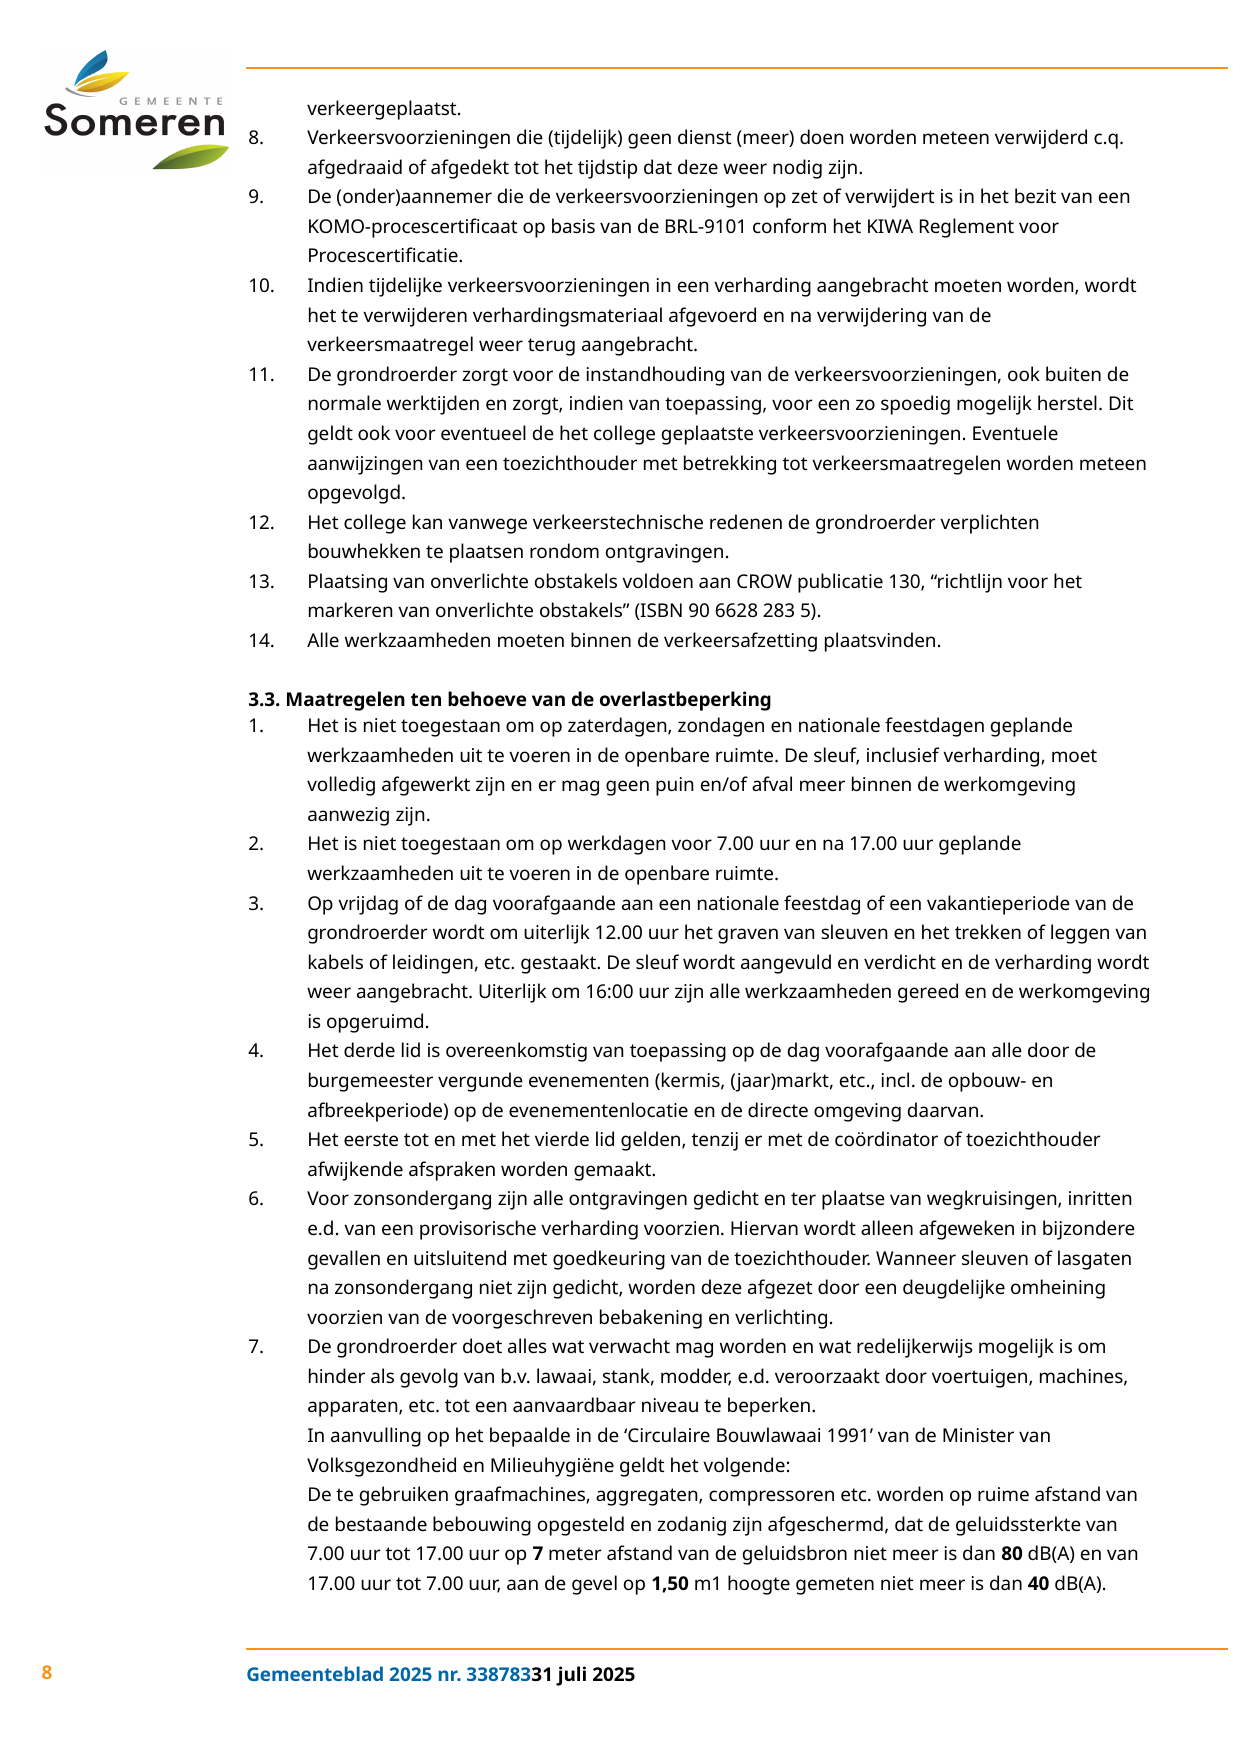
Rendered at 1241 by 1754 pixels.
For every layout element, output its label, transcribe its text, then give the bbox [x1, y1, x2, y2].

list verkeergeplaatst. [248, 95, 1152, 121]
list Voor zonsondergang zijn alle ontgravingen gedicht en ter plaatse van wegkruisingen, inritten e.d. van een provisorische verharding voorzien. Hiervan wordt alleen afgeweken in bijzondere gevallen en uitsluitend met goedkeuring van de toezichthouder. Wanneer sleuven of lasgaten na zonsondergang niet zijn gedicht, worden deze afgezet door een deugdelijke omheining voorzien van de voorgeschreven bebakening en verlichting. [248, 1186, 1152, 1329]
list Het eerste tot en met het vierde lid gelden, tenzij er met de coördinator of toezichthouder afwijkende afspraken worden gemaakt. [248, 1126, 1152, 1182]
list Verkeersvoorzieningen die (tijdelijk) geen dienst (meer) doen worden meteen verwijderd c.q. afgedraaid of afgedekt tot het tijdstip dat deze weer nodig zijn. [248, 124, 1152, 180]
list Het derde lid is overeenkomstig van toepassing op de dag voorafgaande aan alle door de burgemeester vergunde evenementen (kermis, (jaar)markt, etc., incl. de opbouw- en afbreekperiode) op de evenementenlocatie en de directe omgeving daarvan. [248, 1038, 1152, 1122]
list De te gebruiken graafmachines, aggregaten, compressoren etc. worden op ruime afstand van de bestaande bebouwing opgesteld en zodanig zijn afgeschermd, dat de geluidssterkte van 7.00 uur tot 17.00 uur op 7 meter afstand van de geluidsbron niet meer is dan 80 dB(A) en van 17.00 uur tot 7.00 uur, aan de gevel op 1,50 m1 hoogte gemeten niet meer is dan 40 dB(A). [248, 1481, 1152, 1596]
list Indien tijdelijke verkeersvoorzieningen in een verharding aangebracht moeten worden, wordt het te verwijderen verhardingsmateriaal afgevoerd en na verwijdering van de verkeersmaatregel weer terug aangebracht. [248, 272, 1152, 357]
list Alle werkzaamheden moeten binnen de verkeersafzetting plaatsvinden. [248, 627, 1152, 653]
list Het college kan vanwege verkeerstechnische redenen de grondroerder verplichten bouwhekken te plaatsen rondom ontgravingen. [248, 509, 1152, 564]
list Het is niet toegestaan om op werkdagen voor 7.00 uur en na 17.00 uur geplande werkzaamheden uit te voeren in de openbare ruimte. [248, 831, 1152, 886]
picture [41, 47, 231, 172]
list In aanvulling op het bepaalde in de ‘Circulaire Bouwlawaai 1991’ van de Minister van Volksgezondheid en Milieuhygiëne geldt het volgende: [248, 1422, 1152, 1477]
list Plaatsing van onverlichte obstakels voldoen aan CROW publicatie 130, “richtlijn voor het markeren van onverlichte obstakels” (ISBN 90 6628 283 5). [248, 568, 1152, 623]
text 3.3. Maatregelen ten behoeve van de overlastbeperking [248, 686, 1152, 712]
list De (onder)aannemer die de verkeersvoorzieningen op zet of verwijdert is in het bezit van een KOMO-procescertificaat op basis van de BRL-9101 conform het KIWA Reglement voor Procescertificatie. [248, 183, 1152, 268]
list De grondroerder zorgt voor de instandhouding van de verkeersvoorzieningen, ook buiten de normale werktijden en zorgt, indien van toepassing, voor een zo spoedig mogelijk herstel. Dit geldt ook voor eventueel de het college geplaatste verkeersvoorzieningen. Eventuele aanwijzingen van een toezichthouder met betrekking tot verkeersmaatregelen worden meteen opgevolgd. [248, 361, 1152, 505]
list Het is niet toegestaan om op zaterdagen, zondagen en nationale feestdagen geplande werkzaamheden uit te voeren in de openbare ruimte. De sleuf, inclusief verharding, moet volledig afgewerkt zijn en er mag geen puin en/of afval meer binnen de werkomgeving aanwezig zijn. [248, 712, 1152, 827]
list Op vrijdag of de dag voorafgaande aan een nationale feestdag of een vakantieperiode van de grondroerder wordt om uiterlijk 12.00 uur het graven van sleuven en het trekken of leggen van kabels of leidingen, etc. gestaakt. De sleuf wordt aangevuld en verdicht en de verharding wordt weer aangebracht. Uiterlijk om 16:00 uur zijn alle werkzaamheden gereed en de werkomgeving is opgeruimd. [248, 890, 1152, 1034]
list De grondroerder doet alles wat verwacht mag worden en wat redelijkerwijs mogelijk is om hinder als gevolg van b.v. lawaai, stank, modder, e.d. veroorzaakt door voertuigen, machines, apparaten, etc. tot een aanvaardbaar niveau te beperken. [248, 1333, 1152, 1418]
